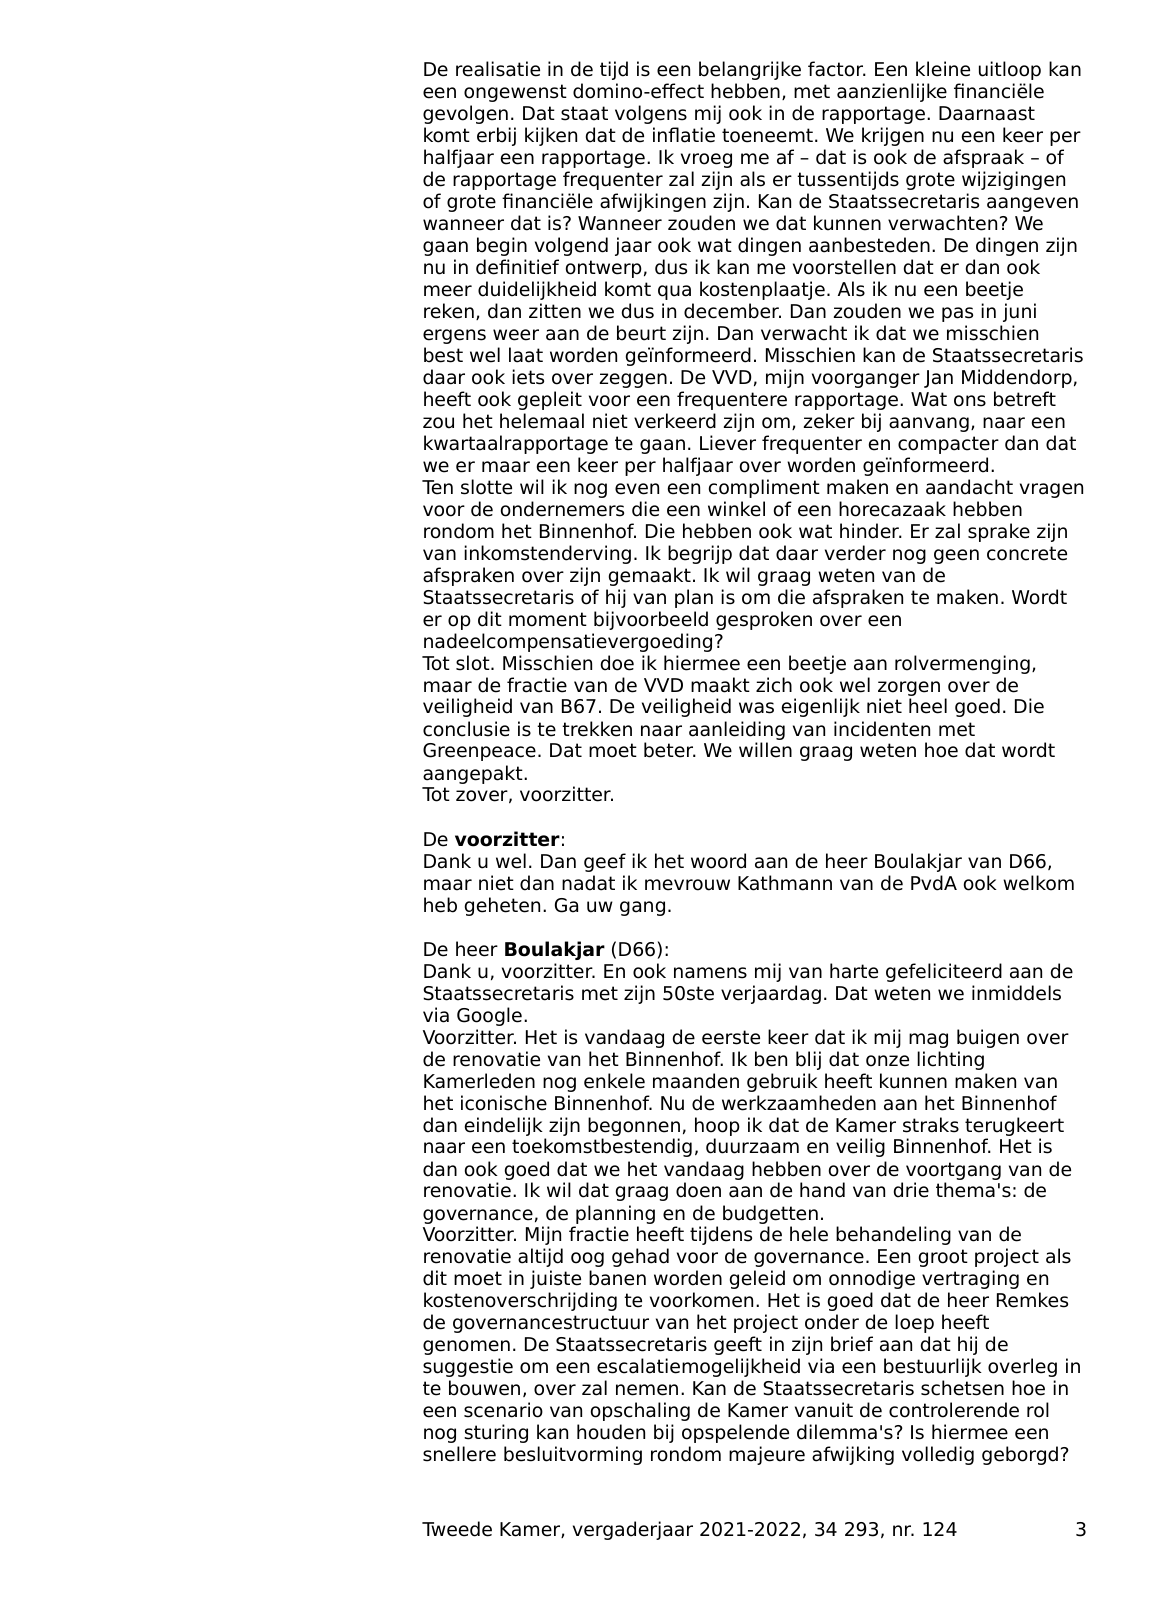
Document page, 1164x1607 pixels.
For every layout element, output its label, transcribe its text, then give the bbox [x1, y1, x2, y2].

text De voorzitter: [422, 828, 1087, 851]
text Dank u, voorzitter. En ook namens mij van harte gefeliciteerd aan de Staatssecretaris met zijn 50ste verjaardag. Dat weten we inmiddels via Google. [422, 961, 1087, 1027]
text Voorzitter. Het is vandaag de eerste keer dat ik mij mag buigen over de renovatie van het Binnenhof. Ik ben blij dat onze lichting Kamerleden nog enkele maanden gebruik heeft kunnen maken van het iconische Binnenhof. Nu de werkzaamheden aan het Binnenhof dan eindelijk zijn begonnen, hoop ik dat de Kamer straks terugkeert naar een toekomstbestendig, duurzaam en veilig Binnenhof. Het is dan ook goed dat we het vandaag hebben over de voortgang van de renovatie. Ik wil dat graag doen aan de hand van drie thema's: de governance, de planning en de budgetten. [422, 1027, 1087, 1224]
text Voorzitter. Mijn fractie heeft tijdens de hele behandeling van de renovatie altijd oog gehad voor de governance. Een groot project als dit moet in juiste banen worden geleid om onnodige vertraging en kostenoverschrijding te voorkomen. Het is goed dat de heer Remkes de governancestructuur van het project onder de loep heeft genomen. De Staatssecretaris geeft in zijn brief aan dat hij de suggestie om een escalatiemogelijkheid via een bestuurlijk overleg in te bouwen, over zal nemen. Kan de Staatssecretaris schetsen hoe in een scenario van opschaling de Kamer vanuit de controlerende rol nog sturing kan houden bij opspelende dilemma's? Is hiermee een snellere besluitvorming rondom majeure afwijking volledig geborgd? [422, 1224, 1087, 1466]
text De realisatie in de tijd is een belangrijke factor. Een kleine uitloop kan een ongewenst domino-effect hebben, met aanzienlijke financiële gevolgen. Dat staat volgens mij ook in de rapportage. Daarnaast komt erbij kijken dat de inflatie toeneemt. We krijgen nu een keer per halfjaar een rapportage. Ik vroeg me af – dat is ook de afspraak – of de rapportage frequenter zal zijn als er tussentijds grote wijzigingen of grote financiële afwijkingen zijn. Kan de Staatssecretaris aangeven wanneer dat is? Wanneer zouden we dat kunnen verwachten? We gaan begin volgend jaar ook wat dingen aanbesteden. De dingen zijn nu in definitief ontwerp, dus ik kan me voorstellen dat er dan ook meer duidelijkheid komt qua kostenplaatje. Als ik nu een beetje reken, dan zitten we dus in december. Dan zouden we pas in juni ergens weer aan de beurt zijn. Dan verwacht ik dat we misschien best wel laat worden geïnformeerd. Misschien kan de Staatssecretaris daar ook iets over zeggen. De VVD, mijn voorganger Jan Middendorp, heeft ook gepleit voor een frequentere rapportage. Wat ons betreft zou het helemaal niet verkeerd zijn om, zeker bij aanvang, naar een kwartaalrapportage te gaan. Liever frequenter en compacter dan dat we er maar een keer per halfjaar over worden geïnformeerd. [422, 59, 1087, 477]
text Tot slot. Misschien doe ik hiermee een beetje aan rolvermenging, maar de fractie van de VVD maakt zich ook wel zorgen over de veiligheid van B67. De veiligheid was eigenlijk niet heel goed. Die conclusie is te trekken naar aanleiding van incidenten met Greenpeace. Dat moet beter. We willen graag weten hoe dat wordt aangepakt. [422, 652, 1087, 784]
text Dank u wel. Dan geef ik het woord aan de heer Boulakjar van D66, maar niet dan nadat ik mevrouw Kathmann van de PvdA ook welkom heb geheten. Ga uw gang. [422, 851, 1087, 916]
text Ten slotte wil ik nog even een compliment maken en aandacht vragen voor de ondernemers die een winkel of een horecazaak hebben rondom het Binnenhof. Die hebben ook wat hinder. Er zal sprake zijn van inkomstenderving. Ik begrijp dat daar verder nog geen concrete afspraken over zijn gemaakt. Ik wil graag weten van de Staatssecretaris of hij van plan is om die afspraken te maken. Wordt er op dit moment bijvoorbeeld gesproken over een nadeelcompensatievergoeding? [422, 477, 1087, 652]
text De heer Boulakjar (D66): [422, 939, 1087, 961]
text Tot zover, voorzitter. [422, 784, 1087, 806]
